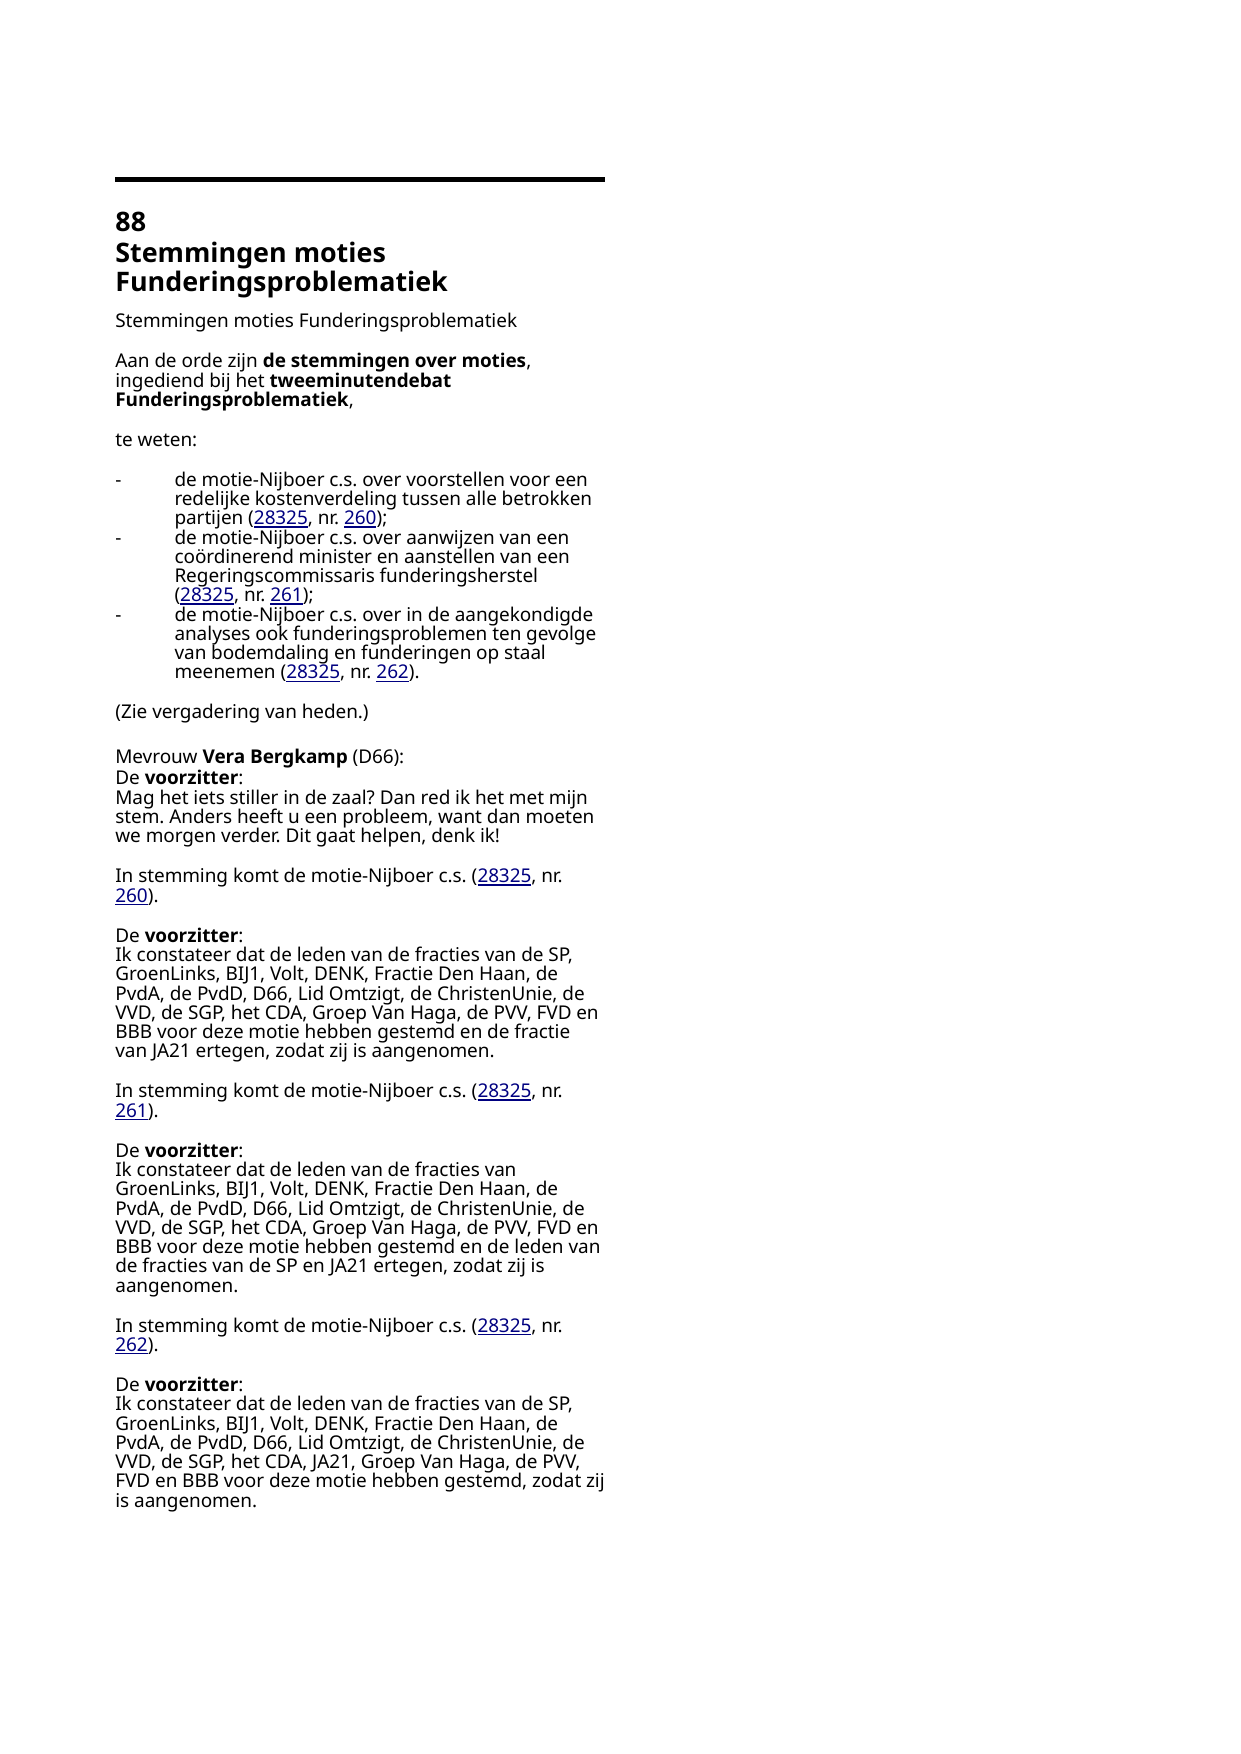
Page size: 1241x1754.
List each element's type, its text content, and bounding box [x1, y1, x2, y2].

text Aan de orde zijn de stemmingen over moties, ingediend bij het tweeminutendebat Funderingsproblematiek, [115, 352, 605, 410]
text Ik constateer dat de leden van de fracties van de SP, GroenLinks, BIJ1, Volt, DENK, Fractie Den Haan, de PvdA, de PvdD, D66, Lid Omtzigt, de ChristenUnie, de VVD, de SGP, het CDA, Groep Van Haga, de PVV, FVD en BBB voor deze motie hebben gestemd en de fractie van JA21 ertegen, zodat zij is aangenomen. [115, 946, 605, 1062]
text De voorzitter: [115, 769, 605, 789]
text Stemmingen moties Funderingsproblematiek [115, 239, 605, 312]
text In stemming komt de motie-Nijboer c.s. (28325, nr. 262). [115, 1317, 605, 1355]
text De voorzitter: [115, 1376, 605, 1395]
list de motie-Nijboer c.s. over in de aangekondigde analyses ook funderingsproblemen ten gevolge van bodemdaling en funderingen op staal meenemen (28325, nr. 262). [115, 606, 605, 683]
list de motie-Nijboer c.s. over voorstellen voor een redelijke kostenverdeling tussen alle betrokken partijen (28325, nr. 260); [115, 471, 605, 529]
list de motie-Nijboer c.s. over aanwijzen van een coördinerend minister en aanstellen van een Regeringscommissaris funderingsherstel (28325, nr. 261); [115, 529, 605, 606]
text In stemming komt de motie-Nijboer c.s. (28325, nr. 261). [115, 1082, 605, 1121]
text Ik constateer dat de leden van de fracties van de SP, GroenLinks, BIJ1, Volt, DENK, Fractie Den Haan, de PvdA, de PvdD, D66, Lid Omtzigt, de ChristenUnie, de VVD, de SGP, het CDA, JA21, Groep Van Haga, de PVV, FVD en BBB voor deze motie hebben gestemd, zodat zij is aangenomen. [115, 1395, 605, 1511]
text Mevrouw Vera Bergkamp (D66): [115, 744, 605, 769]
text Mag het iets stiller in de zaal? Dan red ik het met mijn stem. Anders heeft u een probleem, want dan moeten we morgen verder. Dit gaat helpen, denk ik! [115, 789, 605, 846]
text Ik constateer dat de leden van de fracties van GroenLinks, BIJ1, Volt, DENK, Fractie Den Haan, de PvdA, de PvdD, D66, Lid Omtzigt, de ChristenUnie, de VVD, de SGP, het CDA, Groep Van Haga, de PVV, FVD en BBB voor deze motie hebben gestemd en de leden van de fracties van de SP en JA21 ertegen, zodat zij is aangenomen. [115, 1161, 605, 1296]
text 88 [115, 203, 605, 239]
text (Zie vergadering van heden.) [115, 703, 605, 723]
text Stemmingen moties Funderingsproblematiek [115, 312, 605, 332]
text De voorzitter: [115, 1142, 605, 1161]
text In stemming komt de motie-Nijboer c.s. (28325, nr. 260). [115, 867, 605, 906]
text te weten: [115, 431, 605, 450]
text De voorzitter: [115, 927, 605, 946]
